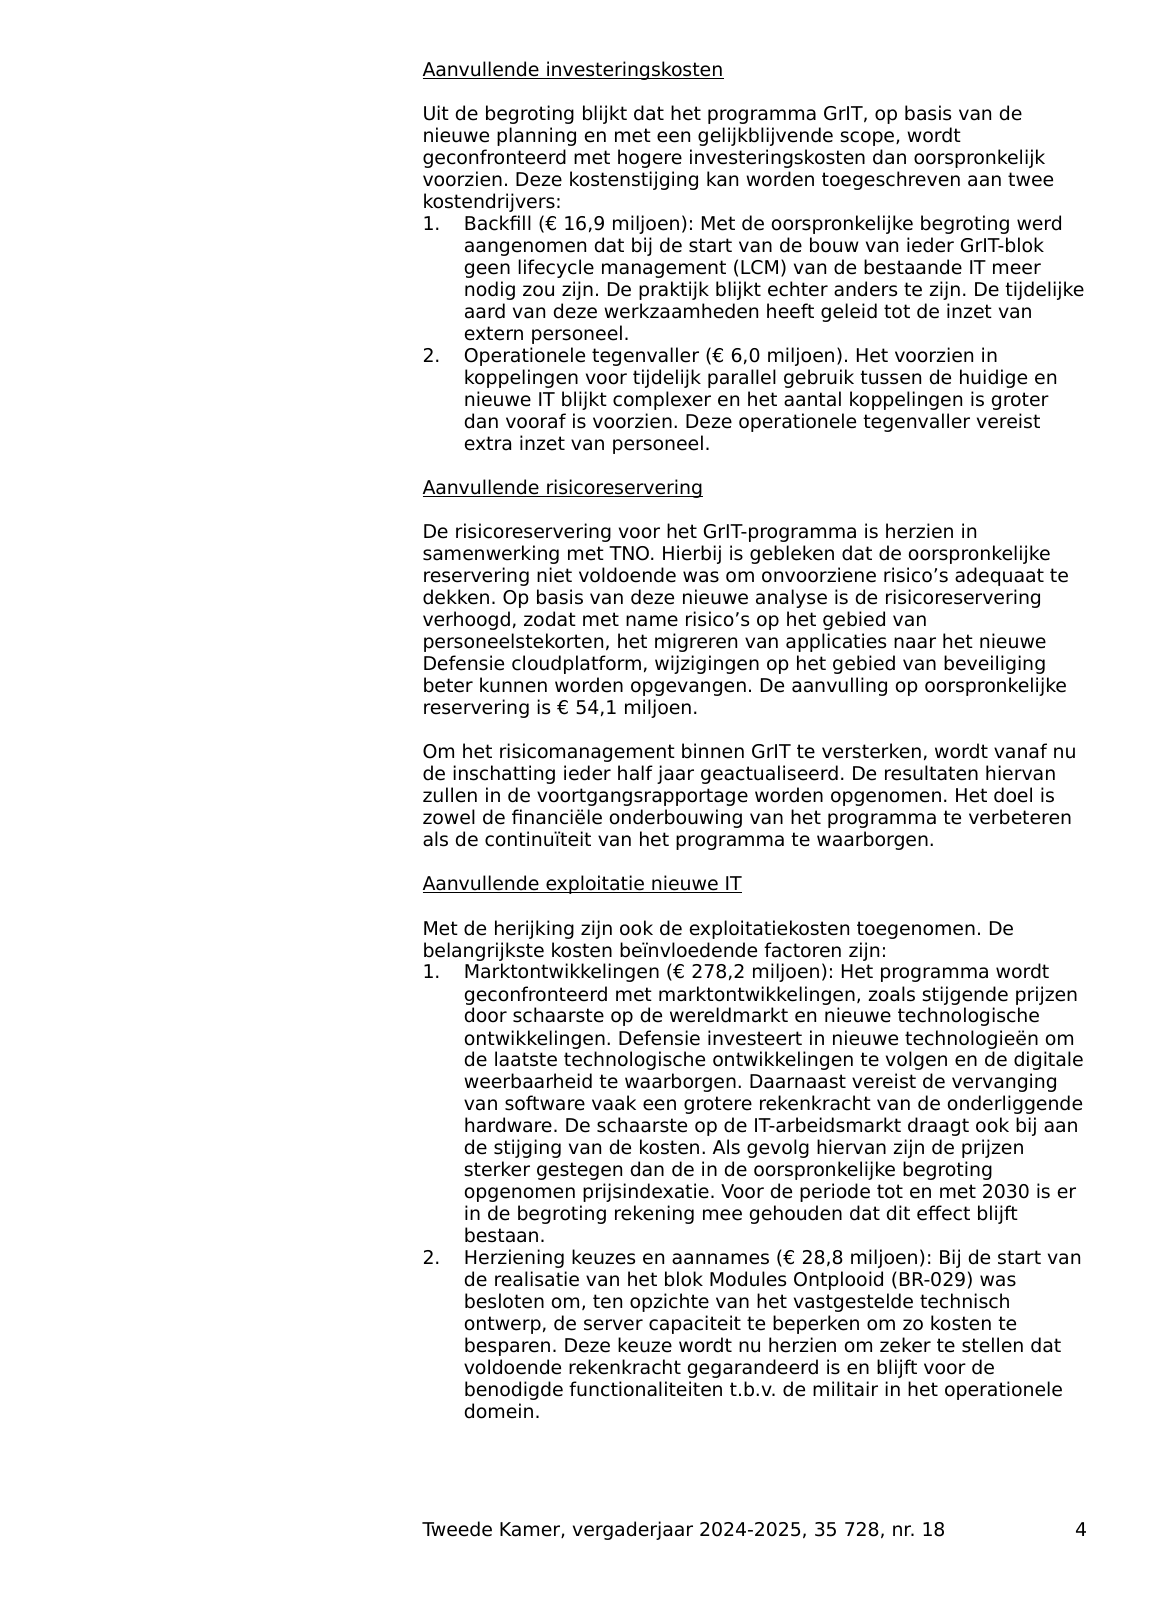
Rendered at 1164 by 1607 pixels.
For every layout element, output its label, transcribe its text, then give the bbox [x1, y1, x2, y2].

text 2. Operationele tegenvaller (€ 6,0 miljoen). Het voorzien in koppelingen voor tijdelijk parallel gebruik tussen de huidige en nieuwe IT blijkt complexer en het aantal koppelingen is groter dan vooraf is voorzien. Deze operationele tegenvaller vereist extra inzet van personeel. [422, 345, 1087, 455]
text 1. Marktontwikkelingen (€ 278,2 miljoen): Het programma wordt geconfronteerd met marktontwikkelingen, zoals stijgende prijzen door schaarste op de wereldmarkt en nieuwe technologische ontwikkelingen. Defensie investeert in nieuwe technologieën om de laatste technologische ontwikkelingen te volgen en de digitale weerbaarheid te waarborgen. Daarnaast vereist de vervanging van software vaak een grotere rekenkracht van de onderliggende hardware. De schaarste op de IT-arbeidsmarkt draagt ook bij aan de stijging van de kosten. Als gevolg hiervan zijn de prijzen sterker gestegen dan de in de oorspronkelijke begroting opgenomen prijsindexatie. Voor de periode tot en met 2030 is er in de begroting rekening mee gehouden dat dit effect blijft bestaan. [422, 961, 1087, 1247]
text 1. Backfill (€ 16,9 miljoen): Met de oorspronkelijke begroting werd aangenomen dat bij de start van de bouw van ieder GrIT-blok geen lifecycle management (LCM) van de bestaande IT meer nodig zou zijn. De praktijk blijkt echter anders te zijn. De tijdelijke aard van deze werkzaamheden heeft geleid tot de inzet van extern personeel. [422, 213, 1087, 345]
text Om het risicomanagement binnen GrIT te versterken, wordt vanaf nu de inschatting ieder half jaar geactualiseerd. De resultaten hiervan zullen in de voortgangsrapportage worden opgenomen. Het doel is zowel de financiële onderbouwing van het programma te verbeteren als de continuïteit van het programma te waarborgen. [422, 741, 1087, 851]
subtitle Aanvullende investeringskosten [422, 59, 1087, 81]
text 2. Herziening keuzes en aannames (€ 28,8 miljoen): Bij de start van de realisatie van het blok Modules Ontplooid (BR-029) was besloten om, ten opzichte van het vastgestelde technisch ontwerp, de server capaciteit te beperken om zo kosten te besparen. Deze keuze wordt nu herzien om zeker te stellen dat voldoende rekenkracht gegarandeerd is en blijft voor de benodigde functionaliteiten t.b.v. de militair in het operationele domein. [422, 1247, 1087, 1423]
text Met de herijking zijn ook de exploitatiekosten toegenomen. De belangrijkste kosten beïnvloedende factoren zijn: [422, 917, 1087, 961]
text De risicoreservering voor het GrIT-programma is herzien in samenwerking met TNO. Hierbij is gebleken dat de oorspronkelijke reservering niet voldoende was om onvoorziene risico’s adequaat te dekken. Op basis van deze nieuwe analyse is de risicoreservering verhoogd, zodat met name risico’s op het gebied van personeelstekorten, het migreren van applicaties naar het nieuwe Defensie cloudplatform, wijzigingen op het gebied van beveiliging beter kunnen worden opgevangen. De aanvulling op oorspronkelijke reservering is € 54,1 miljoen. [422, 521, 1087, 719]
subtitle Aanvullende risicoreservering [422, 477, 1087, 499]
text Uit de begroting blijkt dat het programma GrIT, op basis van de nieuwe planning en met een gelijkblijvende scope, wordt geconfronteerd met hogere investeringskosten dan oorspronkelijk voorzien. Deze kostenstijging kan worden toegeschreven aan twee kostendrijvers: [422, 103, 1087, 213]
subtitle Aanvullende exploitatie nieuwe IT [422, 873, 1087, 895]
